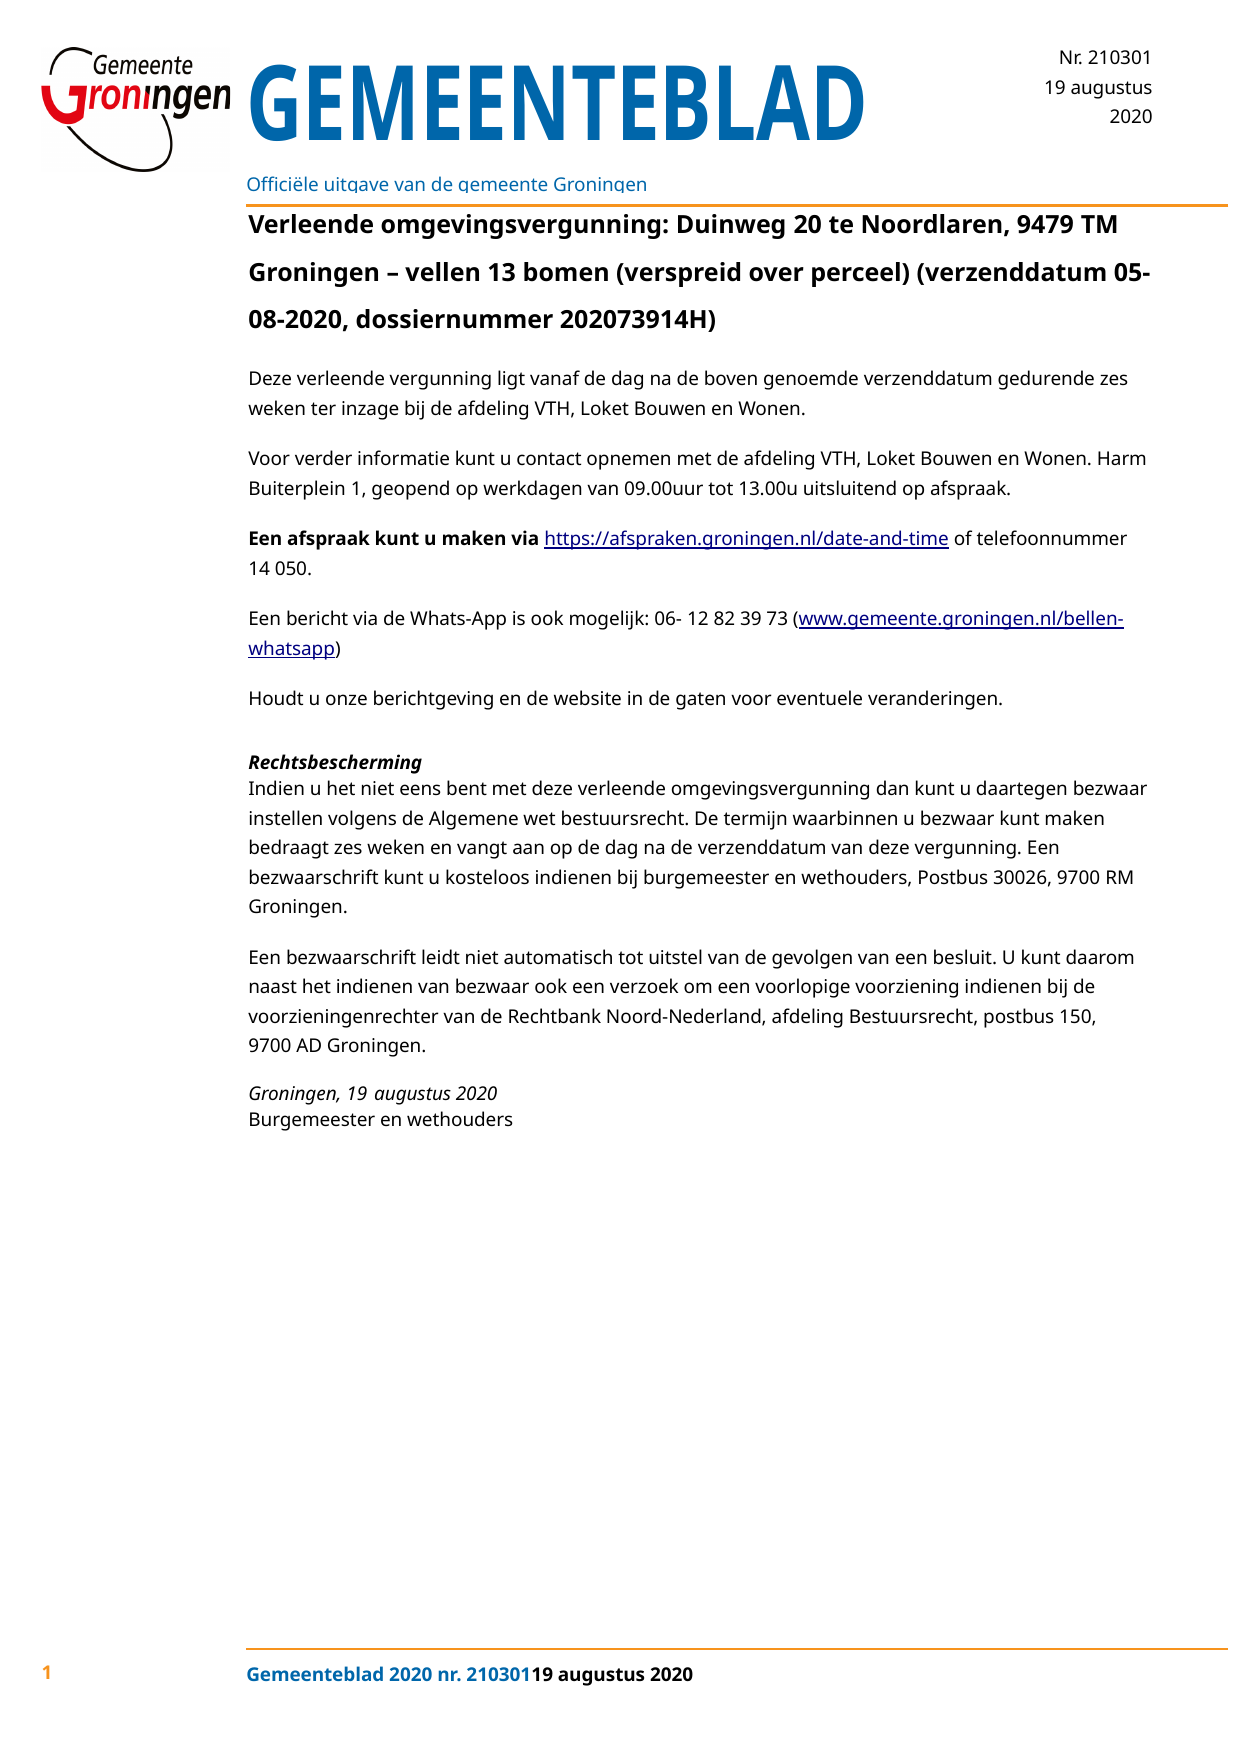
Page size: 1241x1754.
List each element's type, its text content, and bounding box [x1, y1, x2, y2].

text Een bezwaarschrift leidt niet automatisch tot uitstel van de gevolgen van een besluit. U kunt daarom naast het indienen van bezwaar ook een verzoek om een voorlopige voorziening indienen bij de voorzieningenrechter van de Rechtbank Noord-Nederland, afdeling Bestuursrecht, postbus 150, 9700 AD Groningen. [248, 944, 1152, 1058]
picture [41, 47, 231, 172]
text Voor verder informatie kunt u contact opnemen met de afdeling VTH, Loket Bouwen en Wonen. Harm Buiterplein 1, geopend op werkdagen van 09.00uur tot 13.00u uitsluitend op afspraak. [248, 446, 1152, 501]
text Een afspraak kunt u maken via https://afspraken.groningen.nl/date-and-time of telefoonnummer 14 050. [248, 526, 1152, 581]
text Groningen, 19 augustus 2020 [248, 1081, 1152, 1106]
text Burgemeester en wethouders [248, 1106, 1152, 1132]
text Houdt u onze berichtgeving en de website in de gaten voor eventuele veranderingen. [248, 686, 1152, 711]
text Een bericht via de Whats-App is ook mogelijk: 06- 12 82 39 73 (www.gemeente.groningen.nl/bellen-whatsapp) [248, 606, 1152, 661]
text Deze verleende vergunning ligt vanaf de dag na de boven genoemde verzenddatum gedurende zes weken ter inzage bij de afdeling VTH, Loket Bouwen en Wonen. [248, 366, 1152, 421]
text Rechtsbescherming [248, 749, 1152, 775]
text Indien u het niet eens bent met deze verleende omgevingsvergunning dan kunt u daartegen bezwaar instellen volgens de Algemene wet bestuursrecht. De termijn waarbinnen u bezwaar kunt maken bedraagt zes weken en vangt aan op de dag na de verzenddatum van deze vergunning. Een bezwaarschrift kunt u kosteloos indienen bij burgemeester en wethouders, Postbus 30026, 9700 RM Groningen. [248, 775, 1152, 919]
text Verleende omgevingsvergunning: Duinweg 20 te Noordlaren, 9479 TM Groningen – vellen 13 bomen (verspreid over perceel) (verzenddatum 05-08-2020, dossiernummer 202073914H) [248, 207, 1152, 336]
